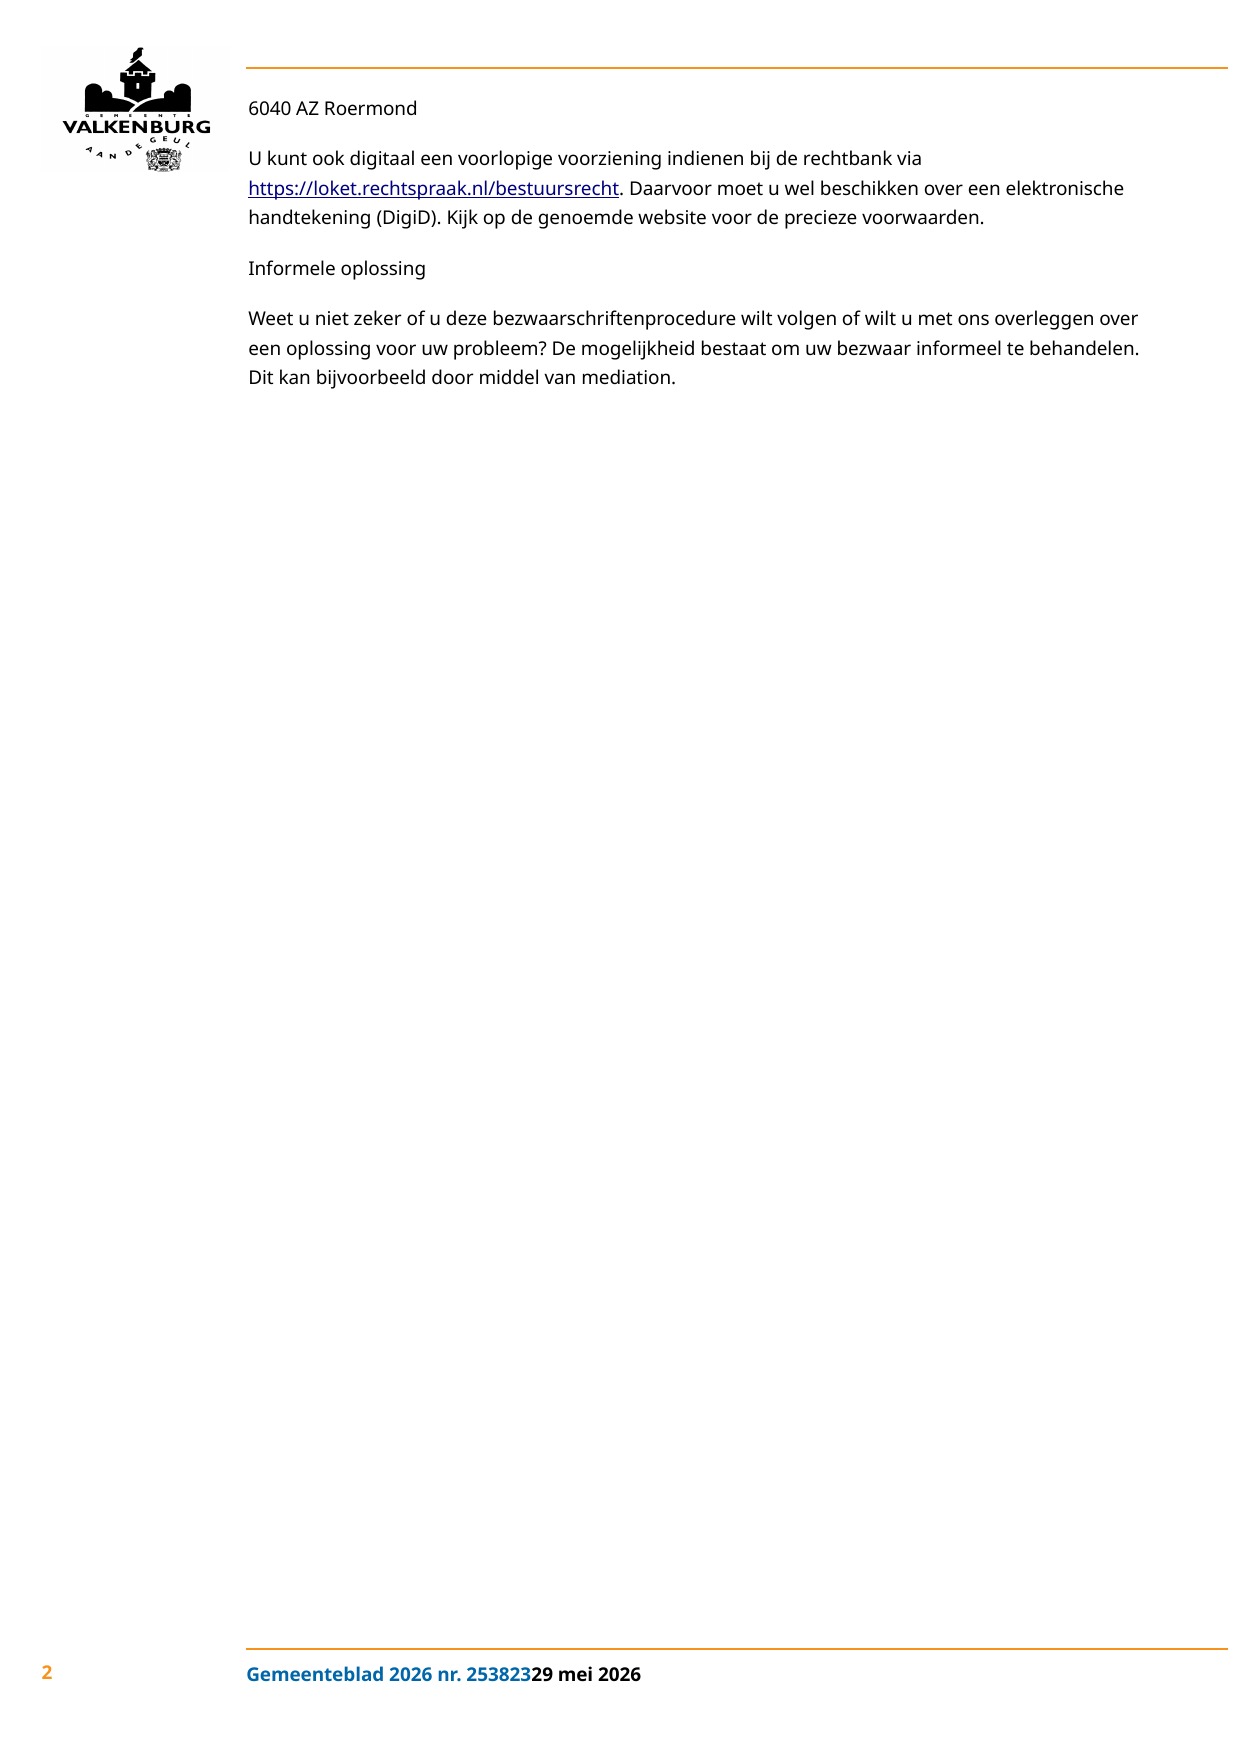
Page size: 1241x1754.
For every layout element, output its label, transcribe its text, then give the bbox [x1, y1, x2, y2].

text Weet u niet zeker of u deze bezwaarschriftenprocedure wilt volgen of wilt u met ons overleggen over een oplossing voor uw probleem? De mogelijkheid bestaat om uw bezwaar informeel te behandelen. Dit kan bijvoorbeeld door middel van mediation. [248, 305, 1152, 390]
picture [41, 47, 231, 172]
text Informele oplossing [248, 255, 1152, 281]
text 6040 AZ Roermond [248, 95, 1152, 121]
text U kunt ook digitaal een voorlopige voorziening indienen bij de rechtbank via https://loket.rechtspraak.nl/bestuursrecht. Daarvoor moet u wel beschikken over een elektronische handtekening (DigiD). Kijk op de genoemde website voor de precieze voorwaarden. [248, 145, 1152, 230]
